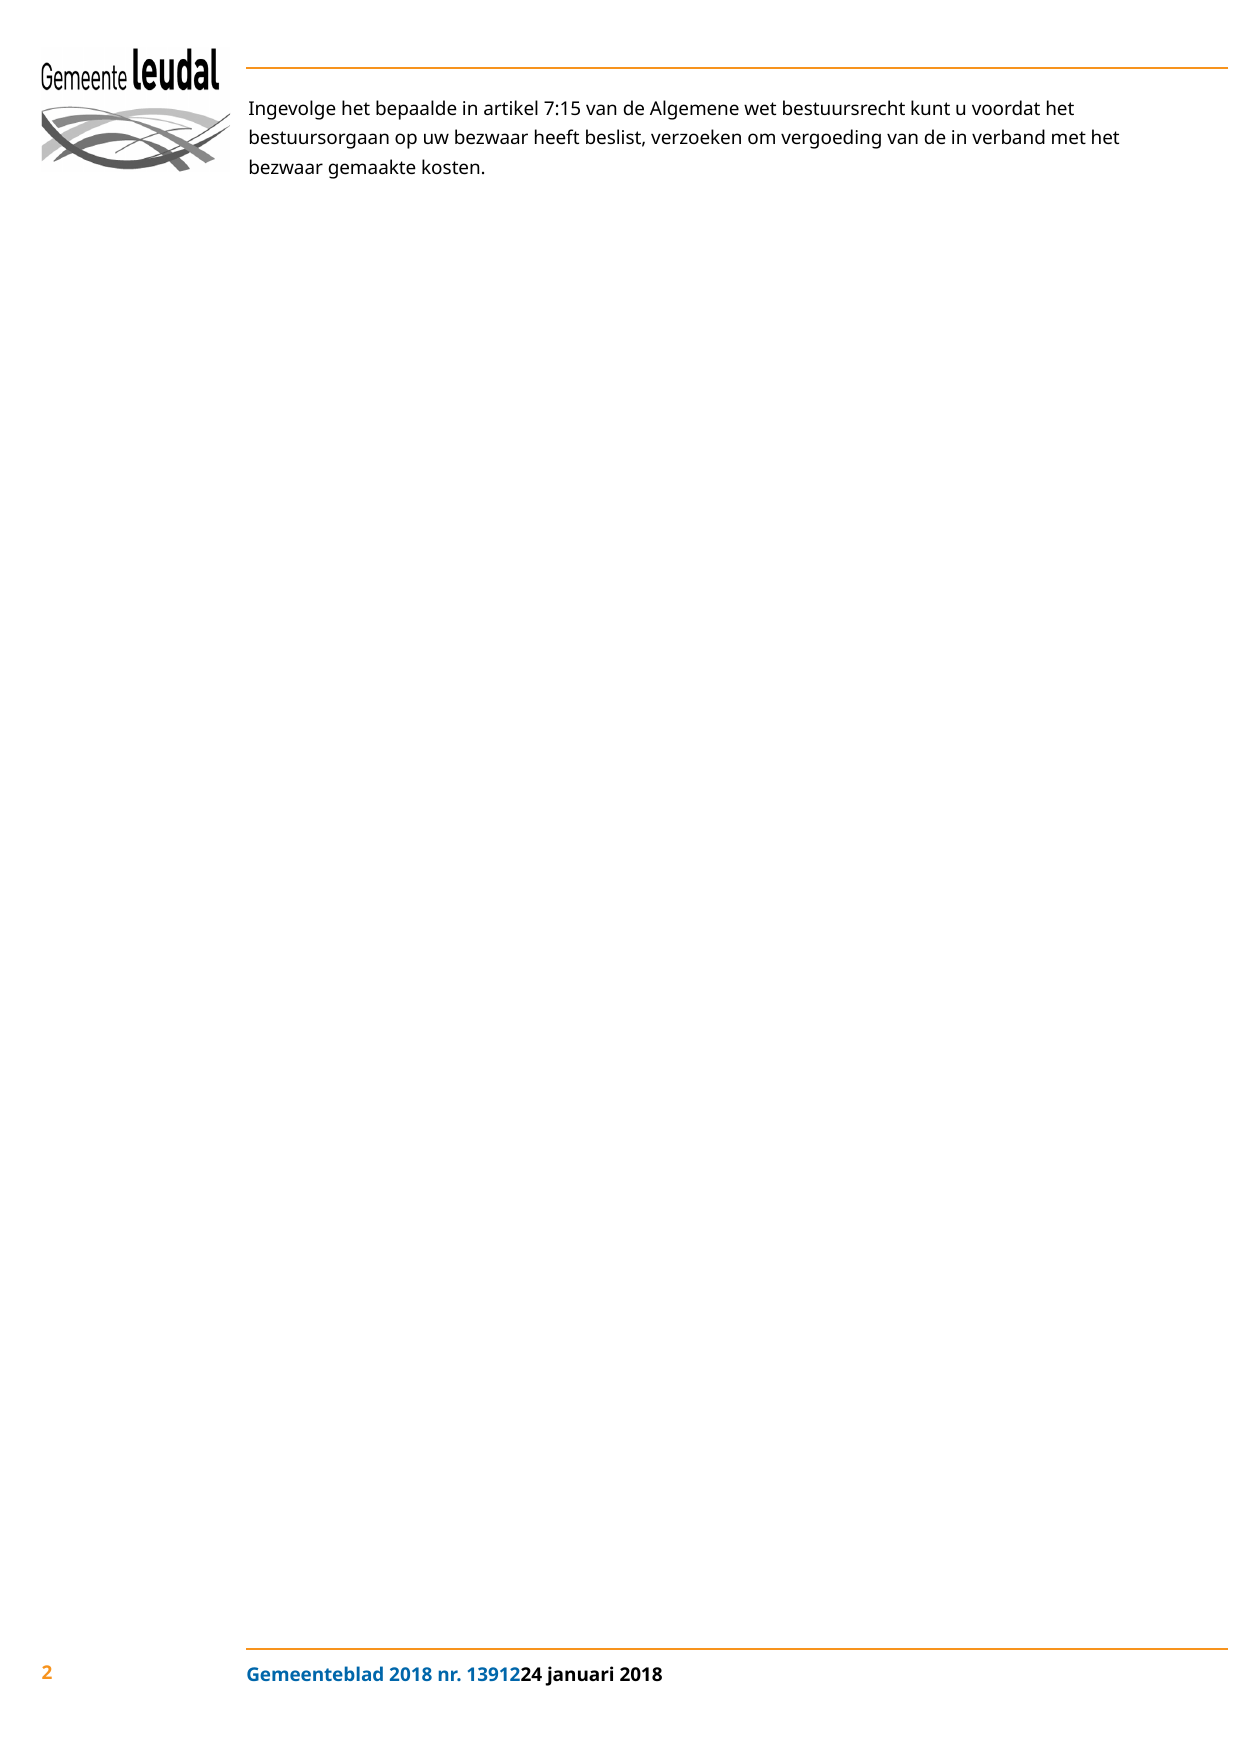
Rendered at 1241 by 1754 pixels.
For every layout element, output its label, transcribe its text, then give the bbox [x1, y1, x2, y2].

text Ingevolge het bepaalde in artikel 7:15 van de Algemene wet bestuursrecht kunt u voordat het bestuursorgaan op uw bezwaar heeft beslist, verzoeken om vergoeding van de in verband met het bezwaar gemaakte kosten. [248, 95, 1152, 180]
picture [41, 47, 231, 172]
